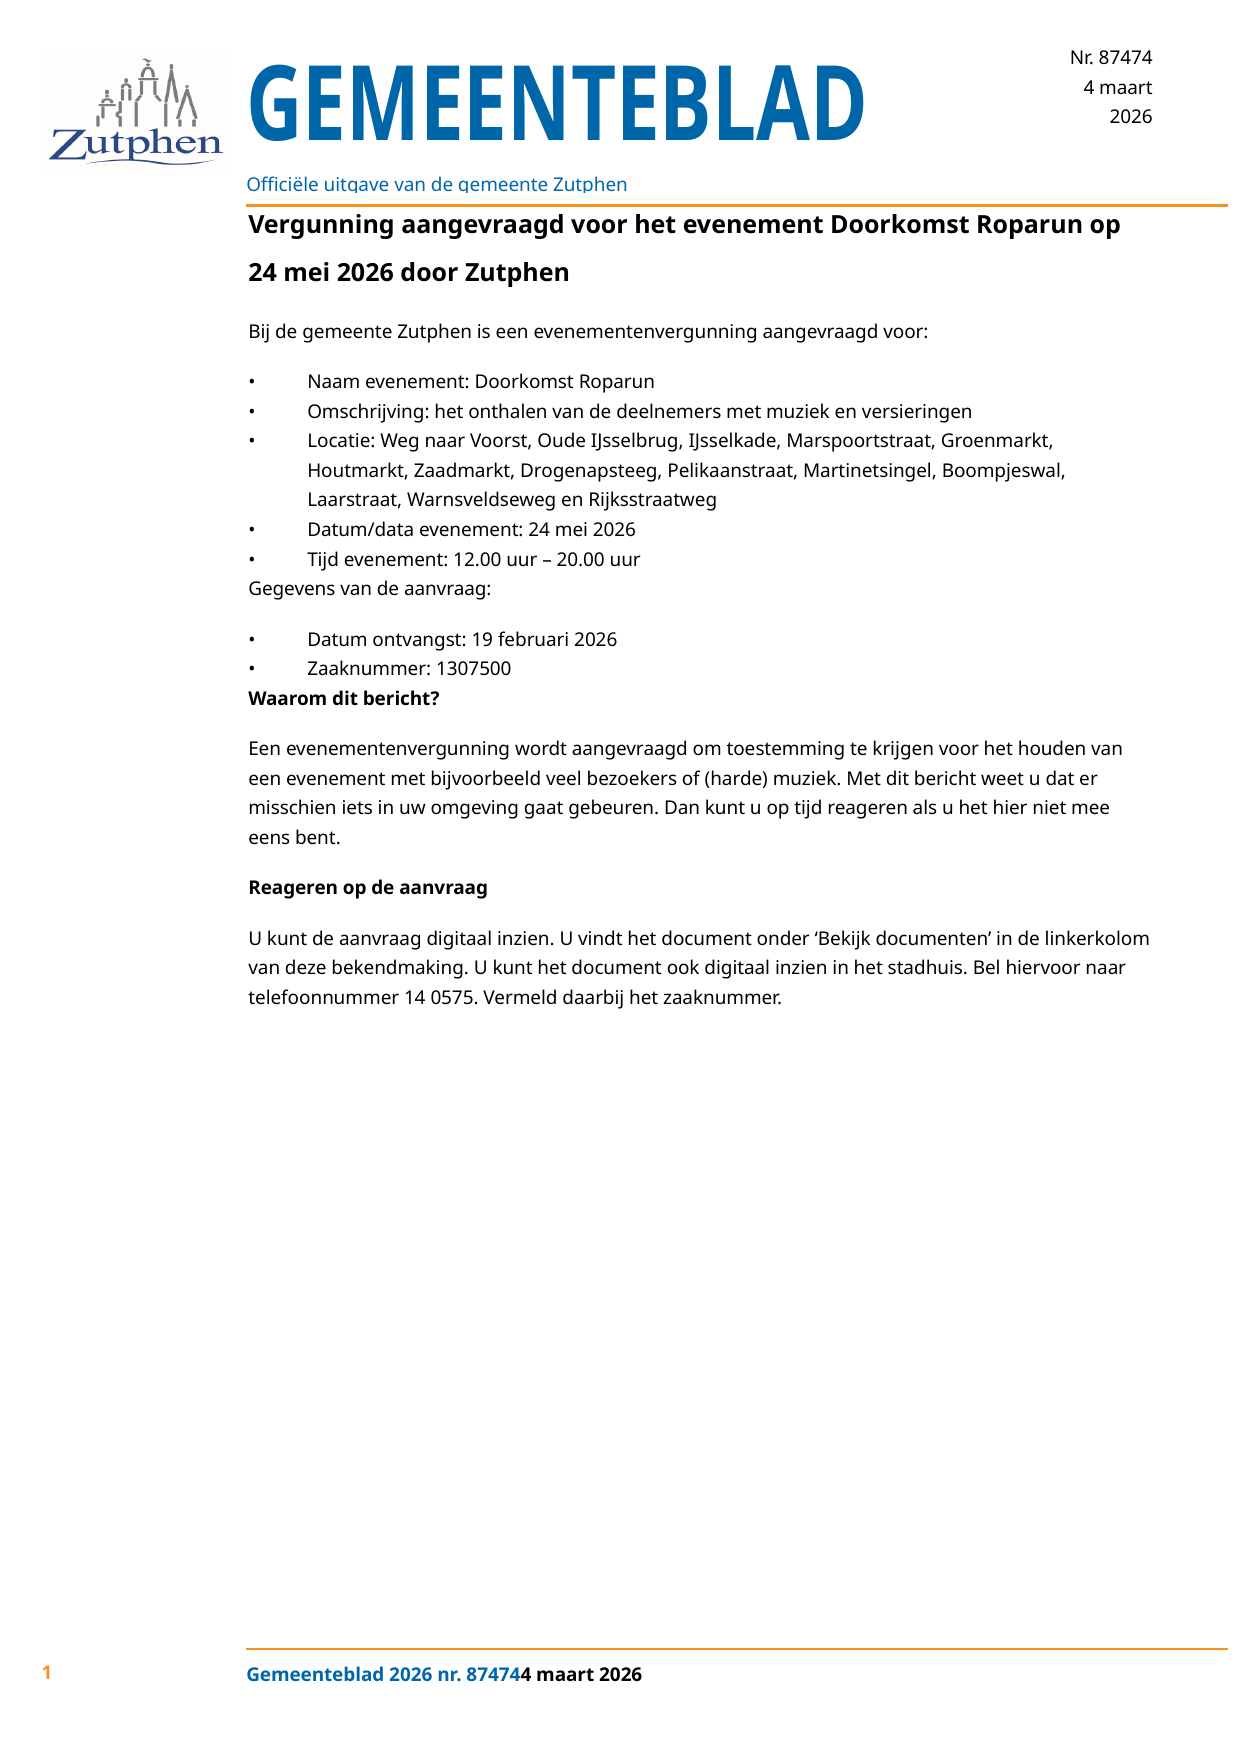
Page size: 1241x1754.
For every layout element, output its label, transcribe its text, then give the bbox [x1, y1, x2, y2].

text Een evenementenvergunning wordt aangevraagd om toestemming te krijgen voor het houden van een evenement met bijvoorbeeld veel bezoekers of (harde) muziek. Met dit bericht weet u dat er misschien iets in uw omgeving gaat gebeuren. Dan kunt u op tijd reageren als u het hier niet mee eens bent. [248, 735, 1152, 850]
text Reageren op de aanvraag [248, 874, 1152, 900]
text Gegevens van de aanvraag: [248, 575, 1152, 601]
list Zaaknummer: 1307500 [248, 655, 1152, 681]
list Naam evenement: Doorkomst Roparun [248, 368, 1152, 394]
text U kunt de aanvraag digitaal inzien. U vindt het document onder ‘Bekijk documenten’ in de linkerkolom van deze bekendmaking. U kunt het document ook digitaal inzien in het stadhuis. Bel hiervoor naar telefoonnummer 14 0575. Vermeld daarbij het zaaknummer. [248, 925, 1152, 1010]
list Tijd evenement: 12.00 uur – 20.00 uur [248, 546, 1152, 572]
list Locatie: Weg naar Voorst, Oude IJsselbrug, IJsselkade, Marspoortstraat, Groenmarkt, Houtmarkt, Zaadmarkt, Drogenapsteeg, Pelikaanstraat, Martinetsingel, Boompjeswal, Laarstraat, Warnsveldseweg en Rijksstraatweg [248, 427, 1152, 512]
list Datum/data evenement: 24 mei 2026 [248, 516, 1152, 542]
text Waarom dit bericht? [248, 685, 1152, 711]
text Bij de gemeente Zutphen is een evenementenvergunning aangevraagd voor: [248, 318, 1152, 344]
list Datum ontvangst: 19 februari 2026 [248, 626, 1152, 652]
text Vergunning aangevraagd voor het evenement Doorkomst Roparun op 24 mei 2026 door Zutphen [248, 207, 1152, 288]
list Omschrijving: het onthalen van de deelnemers met muziek en versieringen [248, 398, 1152, 424]
picture [41, 47, 231, 172]
